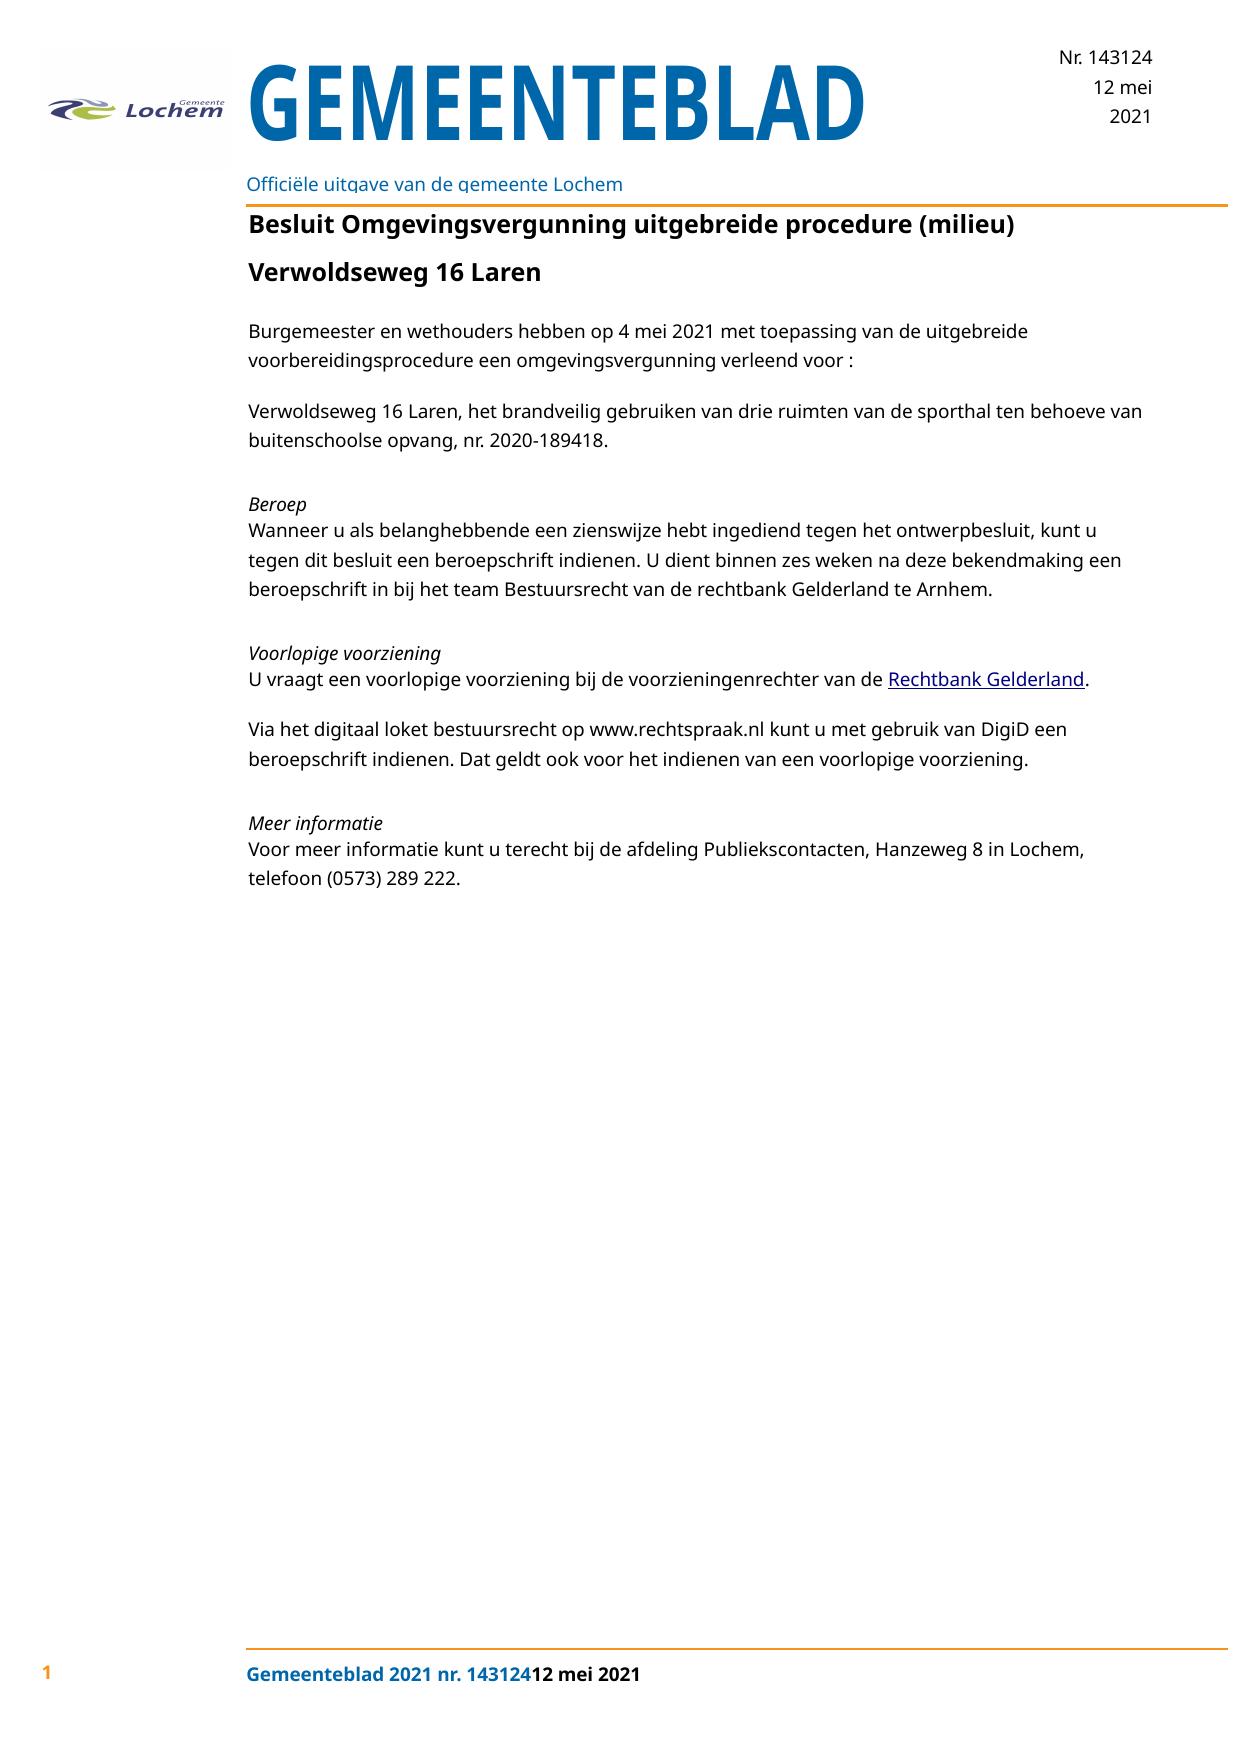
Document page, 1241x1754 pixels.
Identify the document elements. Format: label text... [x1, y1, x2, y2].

text Wanneer u als belanghebbende een zienswijze hebt ingediend tegen het ontwerpbesluit, kunt u tegen dit besluit een beroepschrift indienen. U dient binnen zes weken na deze bekendmaking een beroepschrift in bij het team Bestuursrecht van de rechtbank Gelderland te Arnhem. [248, 517, 1152, 602]
text Verwoldseweg 16 Laren, het brandveilig gebruiken van drie ruimten van de sporthal ten behoeve van buitenschoolse opvang, nr. 2020-189418. [248, 398, 1152, 453]
text Besluit Omgevingsvergunning uitgebreide procedure (milieu) Verwoldseweg 16 Laren [248, 207, 1152, 288]
picture [41, 47, 231, 172]
text Voor meer informatie kunt u terecht bij de afdeling Publiekscontacten, Hanzeweg 8 in Lochem, telefoon (0573) 289 222. [248, 836, 1152, 891]
text Burgemeester en wethouders hebben op 4 mei 2021 met toepassing van de uitgebreide voorbereidingsprocedure een omgevingsvergunning verleend voor : [248, 318, 1152, 373]
text Meer informatie [248, 810, 1152, 836]
text U vraagt een voorlopige voorziening bij de voorzieningenrechter van de Rechtbank Gelderland. [248, 666, 1152, 692]
text Voorlopige voorziening [248, 640, 1152, 666]
text Beroep [248, 491, 1152, 517]
text Via het digitaal loket bestuursrecht op www.rechtspraak.nl kunt u met gebruik van DigiD een beroepschrift indienen. Dat geldt ook voor het indienen van een voorlopige voorziening. [248, 716, 1152, 772]
